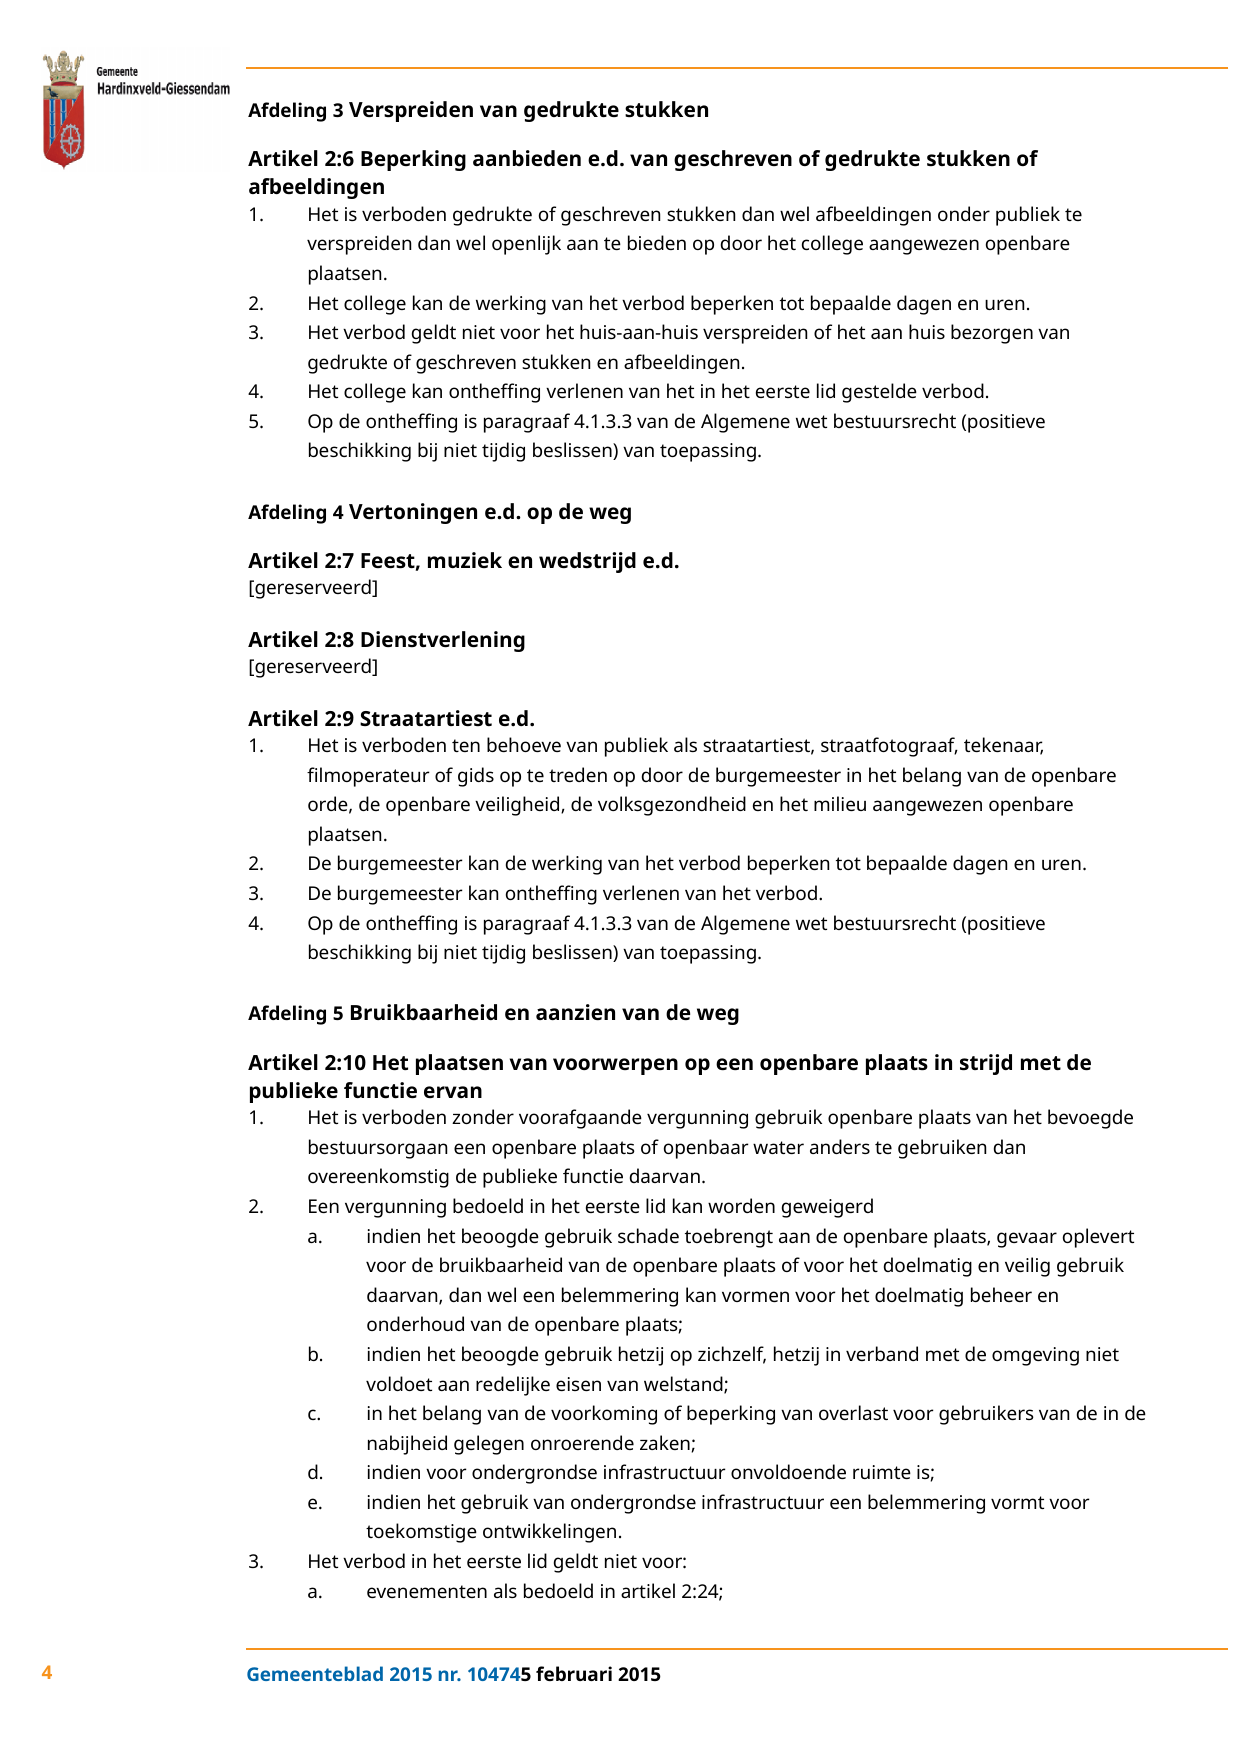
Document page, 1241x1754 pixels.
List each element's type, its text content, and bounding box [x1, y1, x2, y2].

text Artikel 2:8 Dienstverlening [248, 625, 1152, 653]
text Artikel 2:6 Beperking aanbieden e.d. van geschreven of gedrukte stukken of afbeeldingen [248, 144, 1152, 201]
list Een vergunning bedoeld in het eerste lid kan worden geweigerd [248, 1193, 1152, 1219]
list in het belang van de voorkoming of beperking van overlast voor gebruikers van de in de nabijheid gelegen onroerende zaken; [307, 1400, 1152, 1456]
list indien het beoogde gebruik schade toebrengt aan de openbare plaats, gevaar oplevert voor de bruikbaarheid van de openbare plaats of voor het doelmatig en veilig gebruik daarvan, dan wel een belemmering kan vormen voor het doelmatig beheer en onderhoud van de openbare plaats; [307, 1223, 1152, 1337]
list De burgemeester kan de werking van het verbod beperken tot bepaalde dagen en uren. [248, 851, 1152, 876]
list indien voor ondergrondse infrastructuur onvoldoende ruimte is; [307, 1459, 1152, 1485]
list Het college kan de werking van het verbod beperken tot bepaalde dagen en uren. [248, 290, 1152, 315]
text Afdeling 3 Verspreiden van gedrukte stukken [248, 95, 1152, 123]
text Afdeling 5 Bruikbaarheid en aanzien van de weg [248, 998, 1152, 1027]
list Het college kan ontheffing verlenen van het in het eerste lid gestelde verbod. [248, 378, 1152, 404]
text Afdeling 4 Vertoningen e.d. op de weg [248, 497, 1152, 525]
list Het verbod in het eerste lid geldt niet voor: [248, 1548, 1152, 1574]
text [gereserveerd] [248, 574, 1152, 600]
list Het is verboden zonder voorafgaande vergunning gebruik openbare plaats van het bevoegde bestuursorgaan een openbare plaats of openbaar water anders te gebruiken dan overeenkomstig de publieke functie daarvan. [248, 1104, 1152, 1189]
list Op de ontheffing is paragraaf 4.1.3.3 van de Algemene wet bestuursrecht (positieve beschikking bij niet tijdig beslissen) van toepassing. [248, 910, 1152, 965]
picture [41, 47, 231, 172]
list Op de ontheffing is paragraaf 4.1.3.3 van de Algemene wet bestuursrecht (positieve beschikking bij niet tijdig beslissen) van toepassing. [248, 408, 1152, 463]
text Artikel 2:9 Straatartiest e.d. [248, 704, 1152, 732]
list evenementen als bedoeld in artikel 2:24; [307, 1578, 1152, 1604]
text [gereserveerd] [248, 653, 1152, 679]
text Artikel 2:7 Feest, muziek en wedstrijd e.d. [248, 546, 1152, 574]
list Het verbod geldt niet voor het huis-aan-huis verspreiden of het aan huis bezorgen van gedrukte of geschreven stukken en afbeeldingen. [248, 319, 1152, 374]
text Artikel 2:10 Het plaatsen van voorwerpen op een openbare plaats in strijd met de publieke functie ervan [248, 1048, 1152, 1104]
list indien het beoogde gebruik hetzij op zichzelf, hetzij in verband met de omgeving niet voldoet aan redelijke eisen van welstand; [307, 1341, 1152, 1397]
list De burgemeester kan ontheffing verlenen van het verbod. [248, 880, 1152, 906]
list Het is verboden ten behoeve van publiek als straatartiest, straatfotograaf, tekenaar, filmoperateur of gids op te treden op door de burgemeester in het belang van de openbare orde, de openbare veiligheid, de volksgezondheid en het milieu aangewezen openbare plaatsen. [248, 732, 1152, 847]
list indien het gebruik van ondergrondse infrastructuur een belemmering vormt voor toekomstige ontwikkelingen. [307, 1489, 1152, 1544]
list Het is verboden gedrukte of geschreven stukken dan wel afbeeldingen onder publiek te verspreiden dan wel openlijk aan te bieden op door het college aangewezen openbare plaatsen. [248, 201, 1152, 286]
